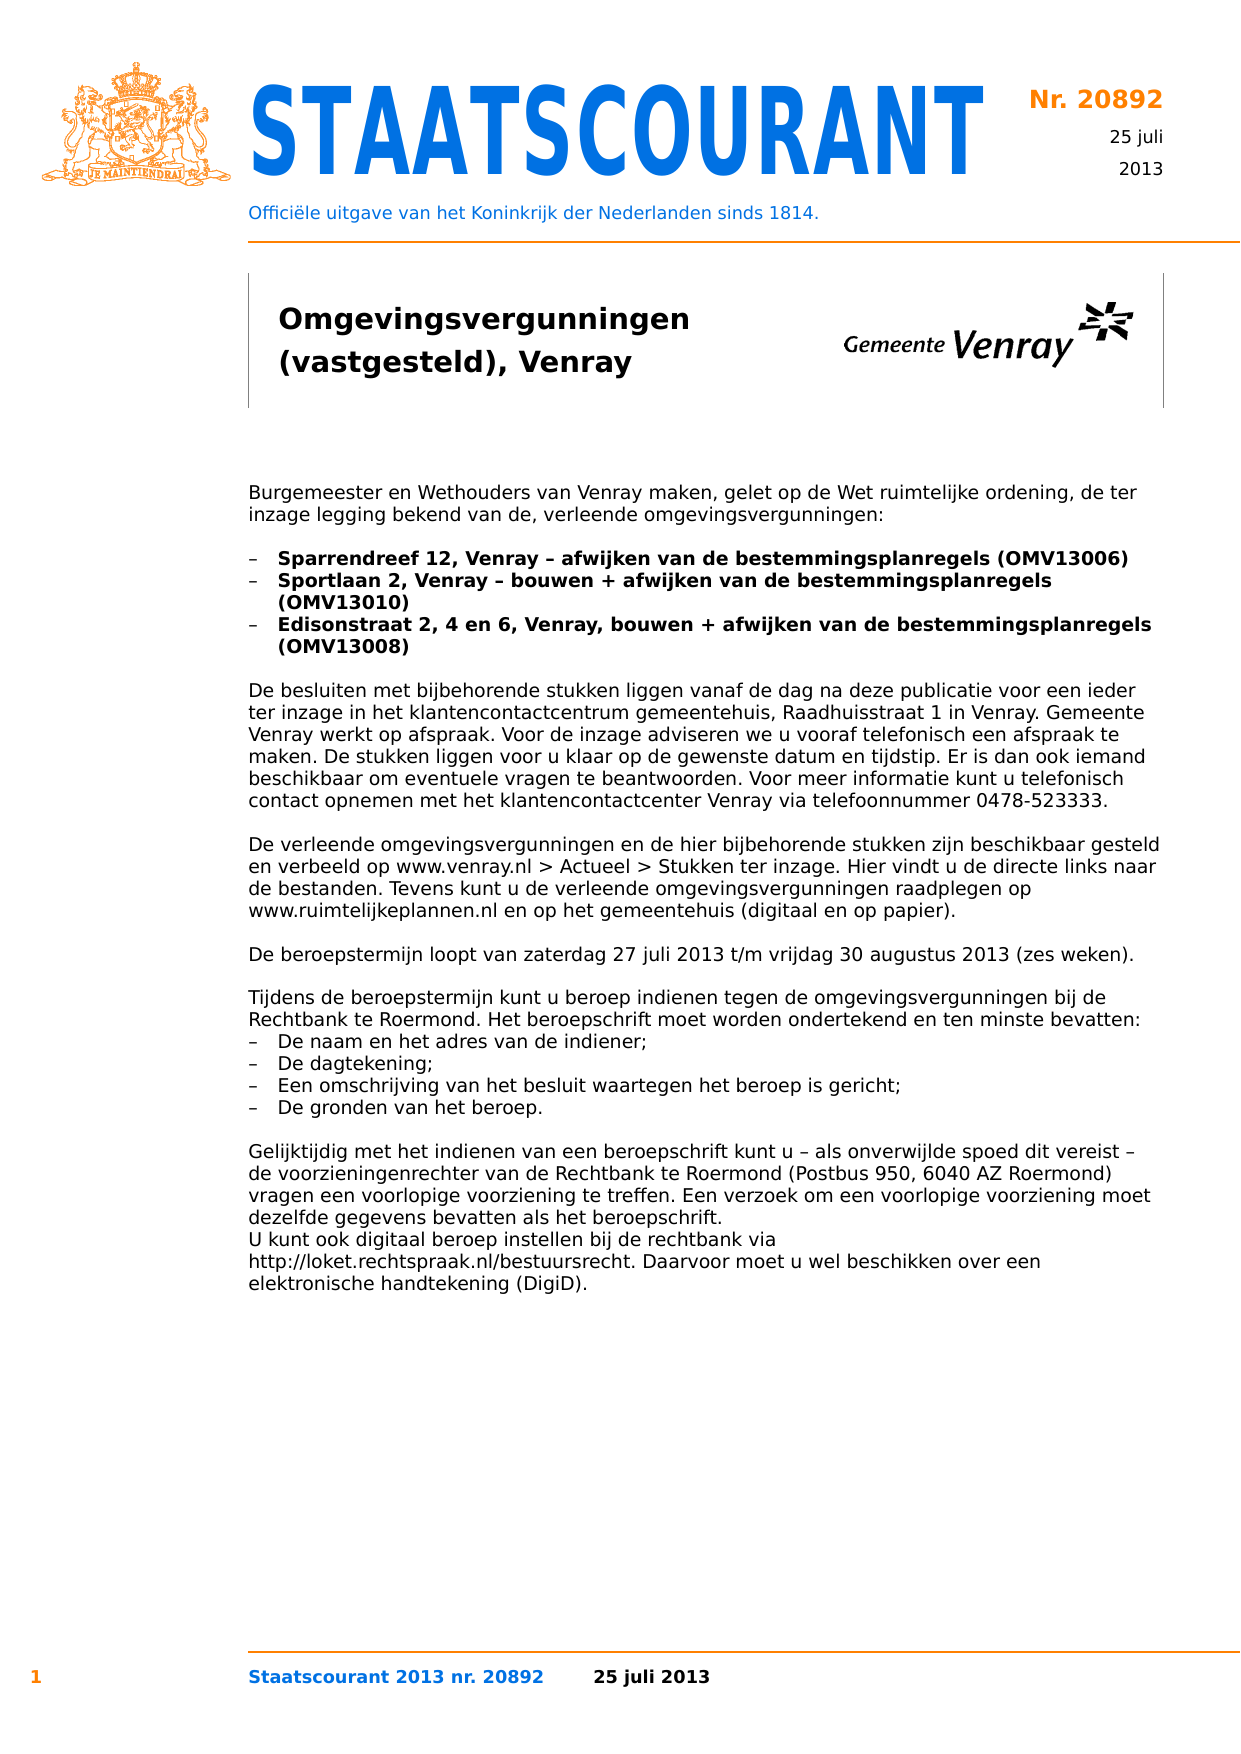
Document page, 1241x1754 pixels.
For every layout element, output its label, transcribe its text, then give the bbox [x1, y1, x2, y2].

text – Edisonstraat 2, 4 en 6, Venray, bouwen + afwijken van de bestemmingsplanregels (OMV13008) [248, 614, 1163, 658]
picture [844, 302, 1134, 368]
table_cell 25 juli [998, 121, 1240, 153]
text – De naam en het adres van de indiener; [248, 1031, 1163, 1053]
text De beroepstermijn loopt van zaterdag 27 juli 2013 t/m vrijdag 30 augustus 2013 (zes weken). [248, 943, 1163, 965]
text De verleende omgevingsvergunningen en de hier bijbehorende stukken zijn beschikbaar gesteld en verbeeld op www.venray.nl > Actueel > Stukken ter inzage. Hier vindt u de directe links naar de bestanden. Tevens kunt u de verleende omgevingsvergunningen raadplegen op www.ruimtelijkeplannen.nl en op het gemeentehuis (digitaal en op papier). [248, 834, 1163, 922]
text – Sportlaan 2, Venray – bouwen + afwijken van de bestemmingsplanregels (OMV13010) [248, 570, 1163, 614]
table_header STAATSCOURANT [248, 62, 998, 203]
text Gelijktijdig met het indienen van een beroepschrift kunt u – als onverwijlde spoed dit vereist – de voorzieningenrechter van de Rechtbank te Roermond (Postbus 950, 6040 AZ Roermond) vragen een voorlopige voorziening te treffen. Een verzoek om een voorlopige voorziening moet dezelfde gegevens bevatten als het beroepschrift. [248, 1141, 1163, 1229]
text De besluiten met bijbehorende stukken liggen vanaf de dag na deze publicatie voor een ieder ter inzage in het klantencontactcentrum gemeentehuis, Raadhuisstraat 1 in Venray. Gemeente Venray werkt op afspraak. Voor de inzage adviseren we u vooraf telefonisch een afspraak te maken. De stukken liggen voor u klaar op de gewenste datum en tijdstip. Er is dan ook iemand beschikbaar om eventuele vragen te beantwoorden. Voor meer informatie kunt u telefonisch contact opnemen met het klantencontactcenter Venray via telefoonnummer 0478-523333. [248, 680, 1163, 812]
text – De dagtekening; [248, 1053, 1163, 1075]
table_cell 2013 [998, 153, 1240, 203]
text Tijdens de beroepstermijn kunt u beroep indienen tegen de omgevingsvergunningen bij de Rechtbank te Roermond. Het beroepschrift moet worden ondertekend en ten minste bevatten: [248, 987, 1163, 1031]
text – Een omschrijving van het besluit waartegen het beroep is gericht; [248, 1075, 1163, 1097]
picture [41, 62, 231, 186]
subtitle Omgevingsvergunningen (vastgesteld), Venray [249, 273, 1163, 408]
text – Sparrendreef 12, Venray – afwijken van de bestemmingsplanregels (OMV13006) [248, 548, 1163, 570]
text – De gronden van het beroep. [248, 1097, 1163, 1119]
table_header Nr. 20892 [998, 62, 1240, 121]
table_cell Officiële uitgave van het Koninkrijk der Nederlanden sinds 1814. [248, 203, 1240, 241]
text Burgemeester en Wethouders van Venray maken, gelet op de Wet ruimtelijke ordening, de ter inzage legging bekend van de, verleende omgevingsvergunningen: [248, 482, 1163, 526]
table_header [25, 62, 248, 241]
text U kunt ook digitaal beroep instellen bij de rechtbank via http://loket.rechtspraak.nl/bestuursrecht. Daarvoor moet u wel beschikken over een elektronische handtekening (DigiD). [248, 1229, 1163, 1295]
